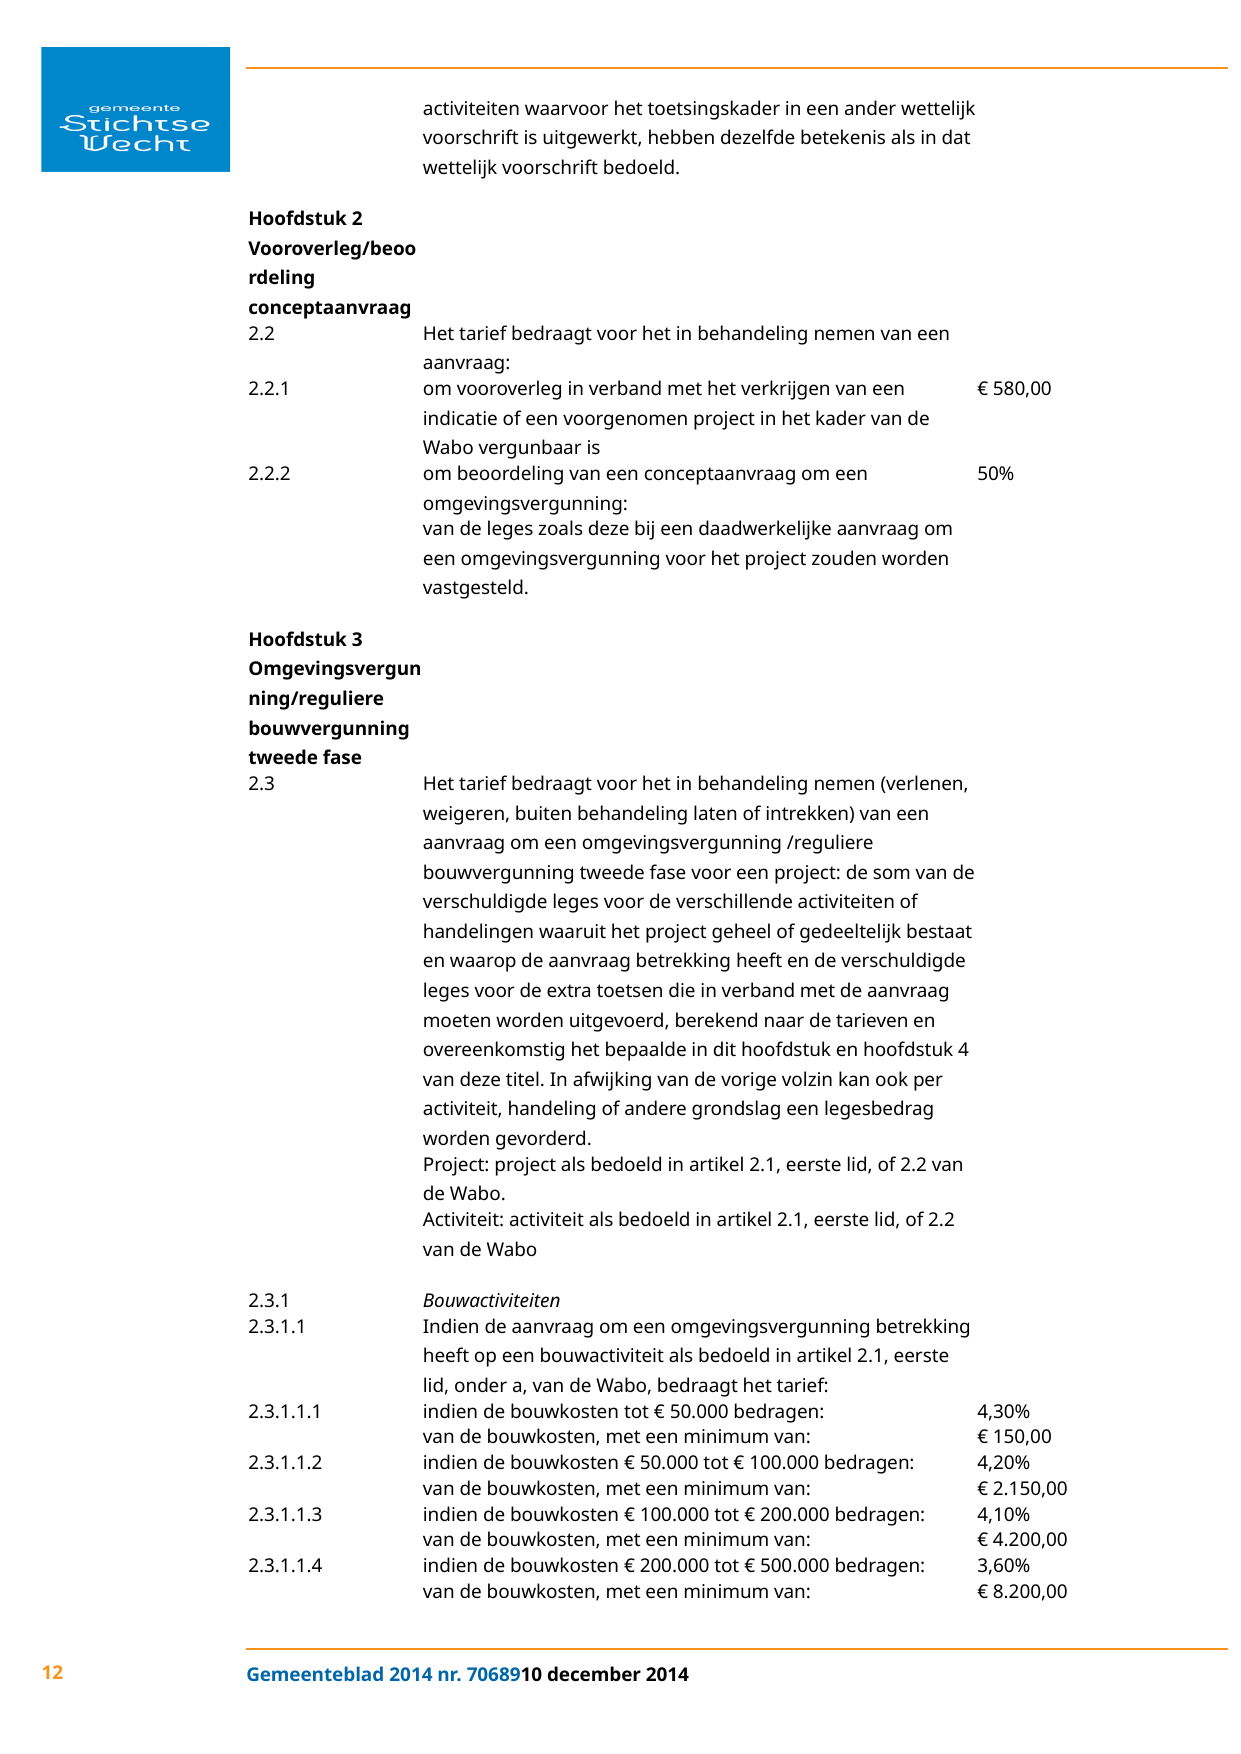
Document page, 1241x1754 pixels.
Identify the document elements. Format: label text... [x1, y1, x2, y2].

table_cell € 2.150,00 [977, 1475, 1152, 1501]
table_cell om beoordeling van een conceptaanvraag om een omgevingsvergunning: [423, 460, 977, 515]
table_cell indien de bouwkosten € 100.000 tot € 200.000 bedragen: [423, 1501, 977, 1526]
table_cell activiteiten waarvoor het toetsingskader in een ander wettelijk voorschrift is uitgewerkt, hebben dezelfde betekenis als in dat wettelijk voorschrift bedoeld. [423, 95, 977, 180]
table_cell [248, 95, 423, 180]
table_cell 4,20% [977, 1449, 1152, 1475]
table_cell Het tarief bedraagt voor het in behandeling nemen van een aanvraag: [423, 320, 977, 375]
table_cell Hoofdstuk 3 Omgevingsvergunning/reguliere bouwvergunning tweede fase [248, 626, 423, 770]
table_cell [248, 1261, 423, 1287]
table_cell [977, 1261, 1152, 1287]
table_cell € 8.200,00 [977, 1578, 1152, 1604]
table_cell [977, 515, 1152, 600]
table_cell 2.3.1.1.3 [248, 1501, 423, 1526]
table_cell [423, 1261, 977, 1287]
table_cell 2.2.1 [248, 375, 423, 460]
table_cell 2.3.1.1 [248, 1313, 423, 1398]
table_cell [977, 320, 1152, 375]
table_cell 3,60% [977, 1552, 1152, 1578]
table_cell 4,10% [977, 1501, 1152, 1526]
table_cell van de leges zoals deze bij een daadwerkelijke aanvraag om een omgevingsvergunning voor het project zouden worden vastgesteld. [423, 515, 977, 600]
table_cell van de bouwkosten, met een minimum van: [423, 1475, 977, 1501]
table_cell [977, 1151, 1152, 1206]
table_cell [977, 770, 1152, 1151]
table_cell [977, 95, 1152, 180]
table_cell 2.3 [248, 770, 423, 1151]
table_cell Hoofdstuk 2 Vooroverleg/beoordeling conceptaanvraag [248, 205, 423, 320]
table_cell [423, 180, 977, 205]
table_cell [423, 626, 977, 770]
table_cell 50% [977, 460, 1152, 515]
table_cell [248, 1578, 423, 1604]
table_cell indien de bouwkosten tot € 50.000 bedragen: [423, 1398, 977, 1423]
table_cell [248, 1526, 423, 1552]
table_cell [248, 1475, 423, 1501]
table_cell [977, 1287, 1152, 1313]
picture [156, 136, 160, 150]
picture [134, 116, 139, 130]
table_cell 2.2 [248, 320, 423, 375]
table_cell [248, 180, 423, 205]
table_cell indien de bouwkosten € 200.000 tot € 500.000 bedragen: [423, 1552, 977, 1578]
table_cell [248, 515, 423, 600]
table_cell van de bouwkosten, met een minimum van: [423, 1526, 977, 1552]
table_cell indien de bouwkosten € 50.000 tot € 100.000 bedragen: [423, 1449, 977, 1475]
table_cell [248, 1151, 423, 1206]
table_cell om vooroverleg in verband met het verkrijgen van een indicatie of een voorgenomen project in het kader van de Wabo vergunbaar is [423, 375, 977, 460]
table_cell [977, 600, 1152, 626]
table_cell [977, 180, 1152, 205]
table_cell [423, 205, 977, 320]
table_cell Activiteit: activiteit als bedoeld in artikel 2.1, eerste lid, of 2.2 van de Wabo [423, 1206, 977, 1261]
table_cell [248, 600, 423, 626]
table_cell [248, 1206, 423, 1261]
table_cell € 580,00 [977, 375, 1152, 460]
table_cell 4,30% [977, 1398, 1152, 1423]
table_cell van de bouwkosten, met een minimum van: [423, 1424, 977, 1449]
table_cell € 4.200,00 [977, 1526, 1152, 1552]
table_cell 2.3.1.1.1 [248, 1398, 423, 1423]
table_cell van de bouwkosten, met een minimum van: [423, 1578, 977, 1604]
table_cell Bouwactiviteiten [423, 1287, 977, 1313]
table_cell 2.3.1 [248, 1287, 423, 1313]
table_cell Indien de aanvraag om een omgevingsvergunning betrekking heeft op een bouwactiviteit als bedoeld in artikel 2.1, eerste lid, onder a, van de Wabo, bedraagt het tarief: [423, 1313, 977, 1398]
table_cell 2.3.1.1.2 [248, 1449, 423, 1475]
table_cell [248, 1424, 423, 1449]
table_cell [423, 600, 977, 626]
table_cell € 150,00 [977, 1424, 1152, 1449]
table_cell Project: project als bedoeld in artikel 2.1, eerste lid, of 2.2 van de Wabo. [423, 1151, 977, 1206]
table_cell Het tarief bedraagt voor het in behandeling nemen (verlenen, weigeren, buiten behandeling laten of intrekken) van een aanvraag om een omgevingsvergunning /reguliere bouwvergunning tweede fase voor een project: de som van de verschuldigde leges voor de verschillende activiteiten of handelingen waaruit het project geheel of gedeeltelijk bestaat en waarop de aanvraag betrekking heeft en de verschuldigde leges voor de extra toetsen die in verband met de aanvraag moeten worden uitgevoerd, berekend naar de tarieven en overeenkomstig het bepaalde in dit hoofdstuk en hoofdstuk 4 van deze titel. In afwijking van de vorige volzin kan ook per activiteit, handeling of andere grondslag een legesbedrag worden gevorderd. [423, 770, 977, 1151]
table_cell [977, 1313, 1152, 1398]
table_cell [977, 1206, 1152, 1261]
table_cell 2.3.1.1.4 [248, 1552, 423, 1578]
table_cell 2.2.2 [248, 460, 423, 515]
